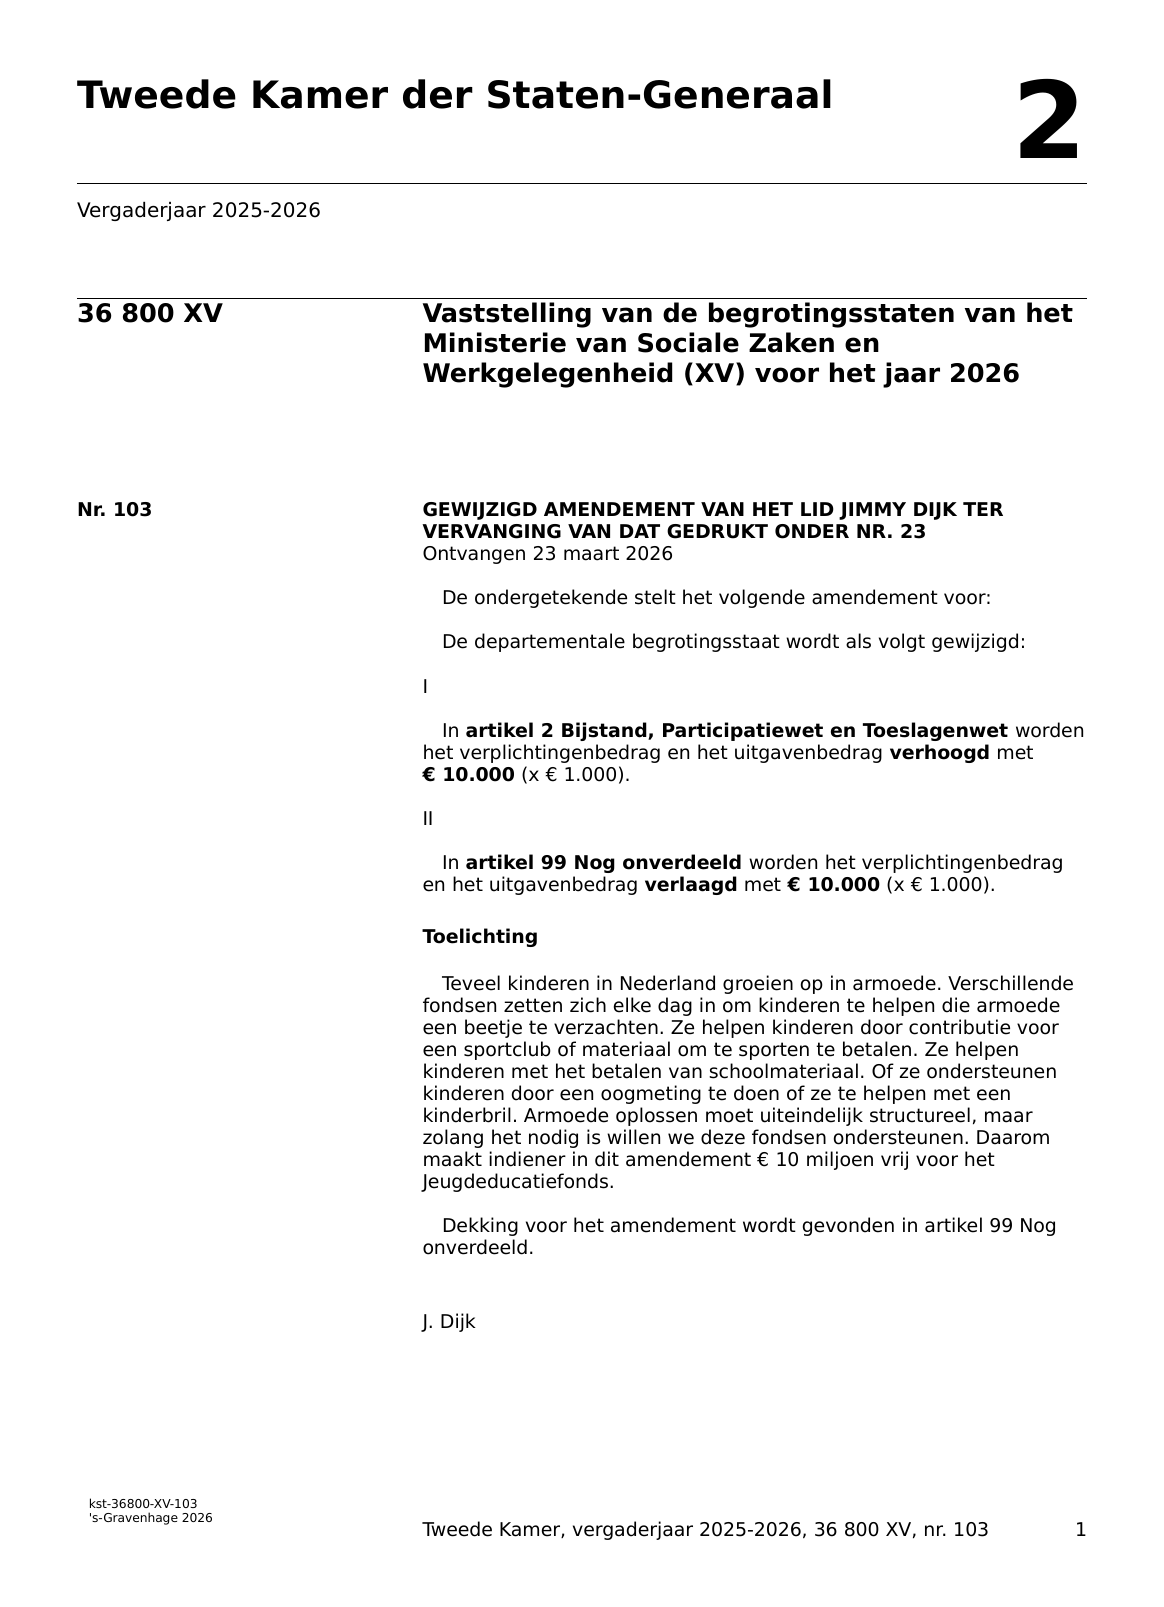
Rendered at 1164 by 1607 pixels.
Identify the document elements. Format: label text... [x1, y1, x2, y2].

table_header 2 [886, 59, 1087, 183]
text Ontvangen 23 maart 2026 [422, 543, 1087, 565]
text De ondergetekende stelt het volgende amendement voor: [422, 587, 1087, 609]
text De departementale begrotingsstaat wordt als volgt gewijzigd: [422, 631, 1087, 653]
table_cell Vergaderjaar 2025-2026 [77, 184, 1087, 298]
text 's-Gravenhage 2026 [88, 1511, 323, 1525]
subtitle Toelichting [422, 926, 1087, 948]
text In artikel 2 Bijstand, Participatiewet en Toeslagenwet worden het verplichtingenbedrag en het uitgavenbedrag verhoogd met € 10.000 (x € 1.000). [422, 720, 1087, 786]
text kst-36800-XV-103 [88, 1497, 323, 1511]
subtitle Nr. 103 GEWIJZIGD AMENDEMENT VAN HET LID JIMMY DIJK TER VERVANGING VAN DAT GEDRUKT ONDER NR. 23 [77, 499, 1087, 543]
text Teveel kinderen in Nederland groeien op in armoede. Verschillende fondsen zetten zich elke dag in om kinderen te helpen die armoede een beetje te verzachten. Ze helpen kinderen door contributie voor een sportclub of materiaal om te sporten te betalen. Ze helpen kinderen met het betalen van schoolmateriaal. Of ze ondersteunen kinderen door een oogmeting te doen of ze te helpen met een kinderbril. Armoede oplossen moet uiteindelijk structureel, maar zolang het nodig is willen we deze fondsen ondersteunen. Daarom maakt indiener in dit amendement € 10 miljoen vrij voor het Jeugdeducatiefonds. [422, 973, 1087, 1193]
text In artikel 99 Nog onverdeeld worden het verplichtingenbedrag en het uitgavenbedrag verlaagd met € 10.000 (x € 1.000). [422, 852, 1087, 896]
text I [422, 676, 1087, 697]
text II [422, 808, 1087, 830]
table_header Tweede Kamer der Staten-Generaal [77, 59, 886, 183]
subtitle 36 800 XV Vaststelling van de begrotingsstaten van het Ministerie van Sociale Zaken en Werkgelegenheid (XV) voor het jaar 2026 [77, 299, 1087, 388]
text J. Dijk [422, 1289, 1087, 1333]
text Dekking voor het amendement wordt gevonden in artikel 99 Nog onverdeeld. [422, 1215, 1087, 1259]
